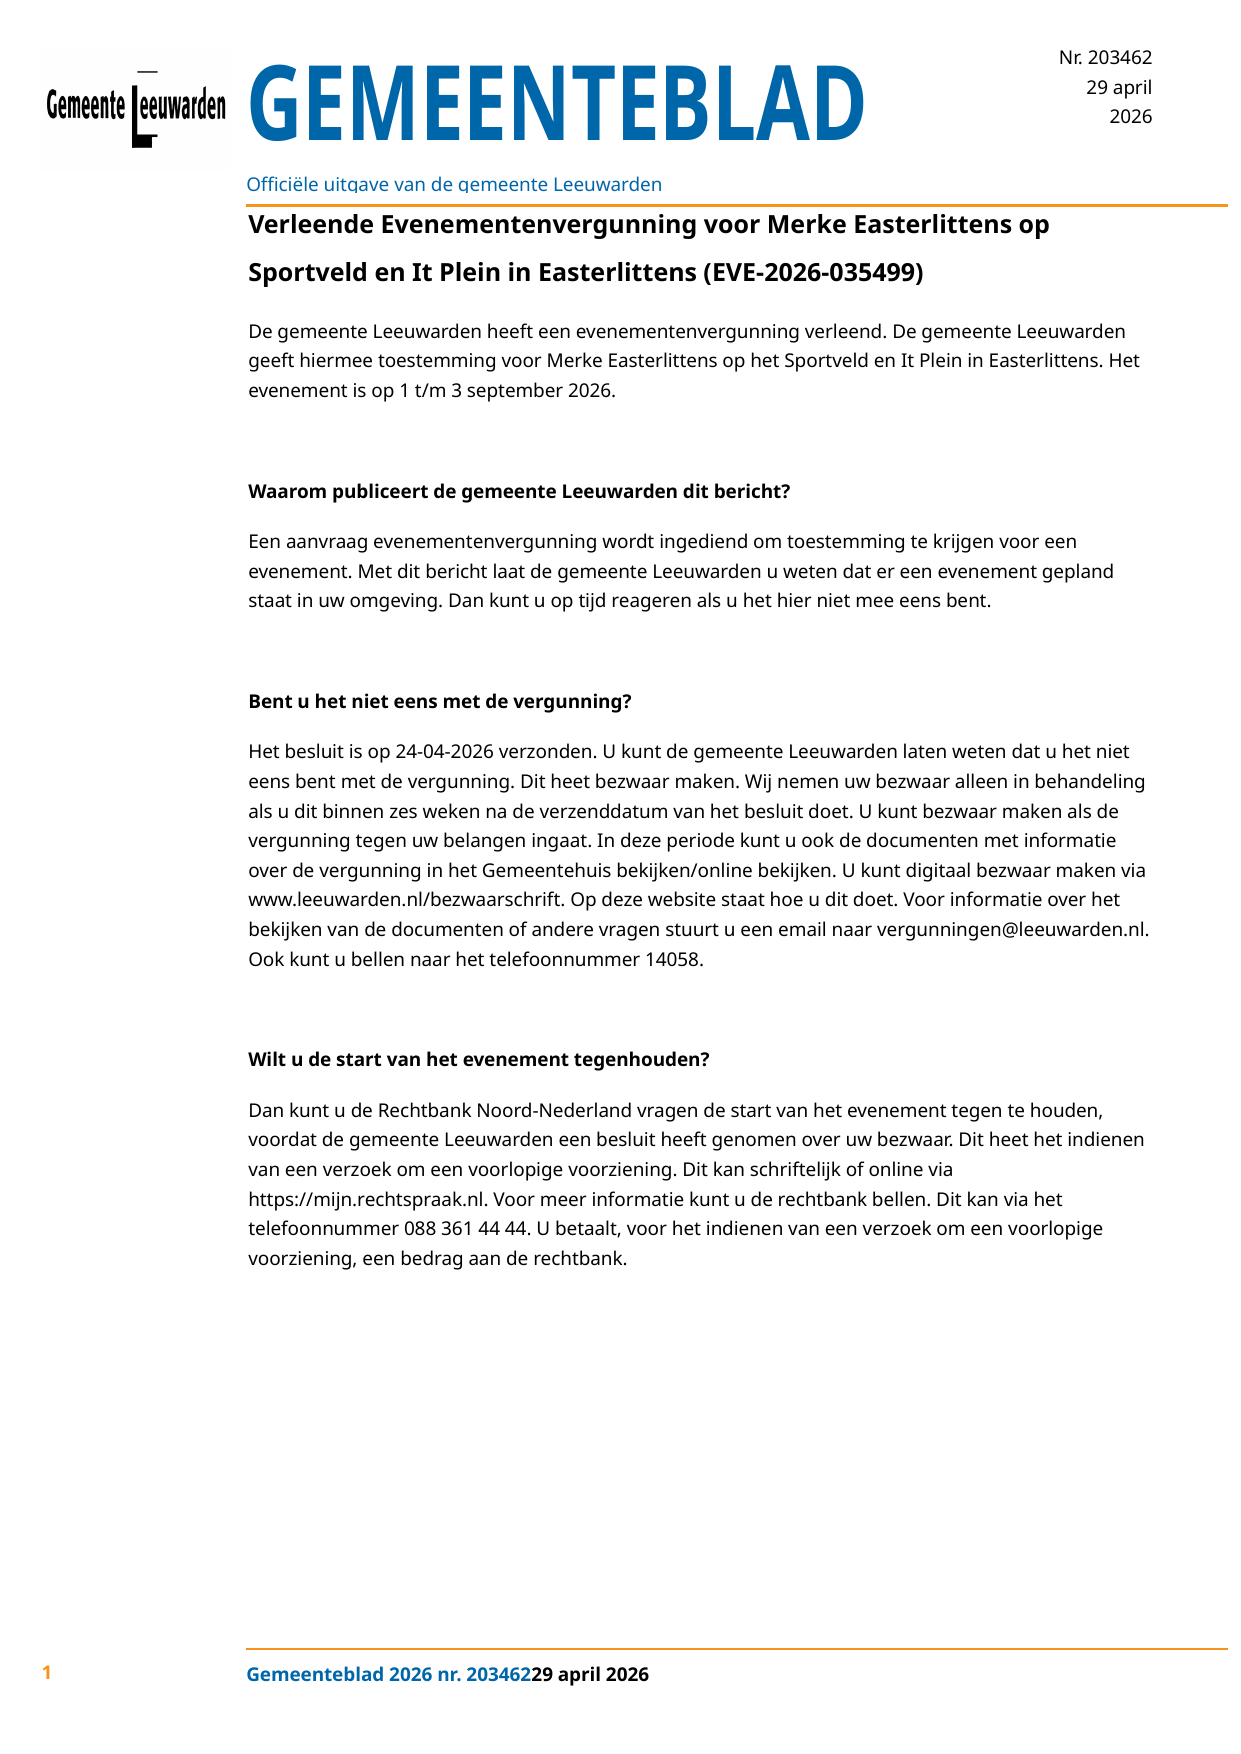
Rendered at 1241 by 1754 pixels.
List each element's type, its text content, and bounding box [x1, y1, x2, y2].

picture [41, 47, 231, 172]
text Dan kunt u de Rechtbank Noord-Nederland vragen de start van het evenement tegen te houden, voordat de gemeente Leeuwarden een besluit heeft genomen over uw bezwaar. Dit heet het indienen van een verzoek om een voorlopige voorziening. Dit kan schriftelijk of online via https://mijn.rechtspraak.nl. Voor meer informatie kunt u de rechtbank bellen. Dit kan via het telefoonnummer 088 361 44 44. U betaalt, voor het indienen van een verzoek om een voorlopige voorziening, een bedrag aan de rechtbank. [248, 1097, 1152, 1271]
text Een aanvraag evenementenvergunning wordt ingediend om toestemming te krijgen voor een evenement. Met dit bericht laat de gemeente Leeuwarden u weten dat er een evenement gepland staat in uw omgeving. Dan kunt u op tijd reageren als u het hier niet mee eens bent. [248, 528, 1152, 613]
text Waarom publiceert de gemeente Leeuwarden dit bericht? [248, 478, 1152, 504]
text Verleende Evenementenvergunning voor Merke Easterlittens op Sportveld en It Plein in Easterlittens (EVE-2026-035499) [248, 207, 1152, 288]
text Het besluit is op 24-04-2026 verzonden. U kunt de gemeente Leeuwarden laten weten dat u het niet eens bent met de vergunning. Dit heet bezwaar maken. Wij nemen uw bezwaar alleen in behandeling als u dit binnen zes weken na de verzenddatum van het besluit doet. U kunt bezwaar maken als de vergunning tegen uw belangen ingaat. In deze periode kunt u ook de documenten met informatie over de vergunning in het Gemeentehuis bekijken/online bekijken. U kunt digitaal bezwaar maken via www.leeuwarden.nl/bezwaarschrift. Op deze website staat hoe u dit doet. Voor informatie over het bekijken van de documenten of andere vragen stuurt u een email naar vergunningen@leeuwarden.nl. Ook kunt u bellen naar het telefoonnummer 14058. [248, 739, 1152, 972]
text Bent u het niet eens met de vergunning? [248, 688, 1152, 714]
text Wilt u de start van het evenement tegenhouden? [248, 1047, 1152, 1072]
text De gemeente Leeuwarden heeft een evenementenvergunning verleend. De gemeente Leeuwarden geeft hiermee toestemming voor Merke Easterlittens op het Sportveld en It Plein in Easterlittens. Het evenement is op 1 t/m 3 september 2026. [248, 318, 1152, 403]
